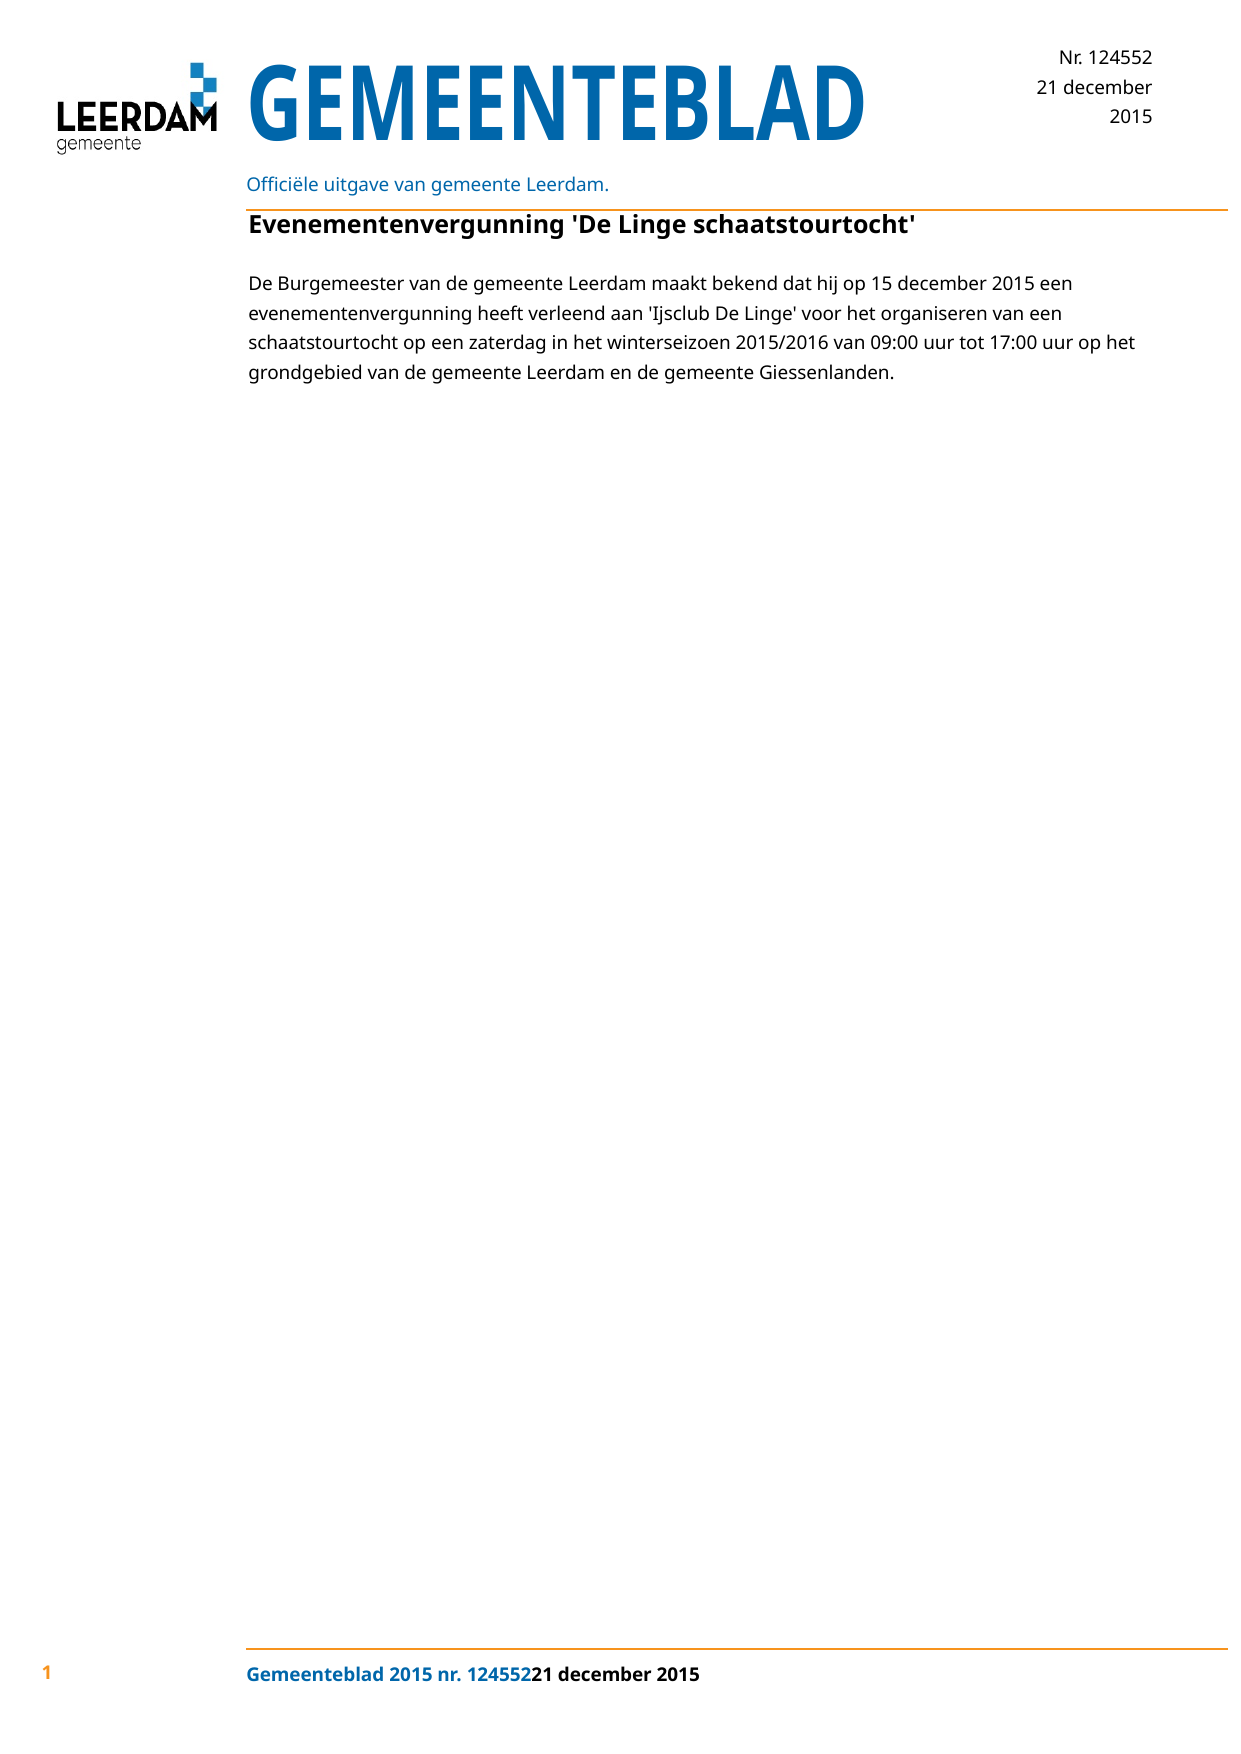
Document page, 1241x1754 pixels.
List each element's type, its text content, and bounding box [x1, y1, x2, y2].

text Evenementenvergunning 'De Linge schaatstourtocht' [248, 211, 1152, 241]
text De Burgemeester van de gemeente Leerdam maakt bekend dat hij op 15 december 2015 een evenementenvergunning heeft verleend aan 'Ijsclub De Linge' voor het organiseren van een schaatstourtocht op een zaterdag in het winterseizoen 2015/2016 van 09:00 uur tot 17:00 uur op het grondgebied van de gemeente Leerdam en de gemeente Giessenlanden. [248, 270, 1152, 385]
picture [41, 47, 231, 172]
